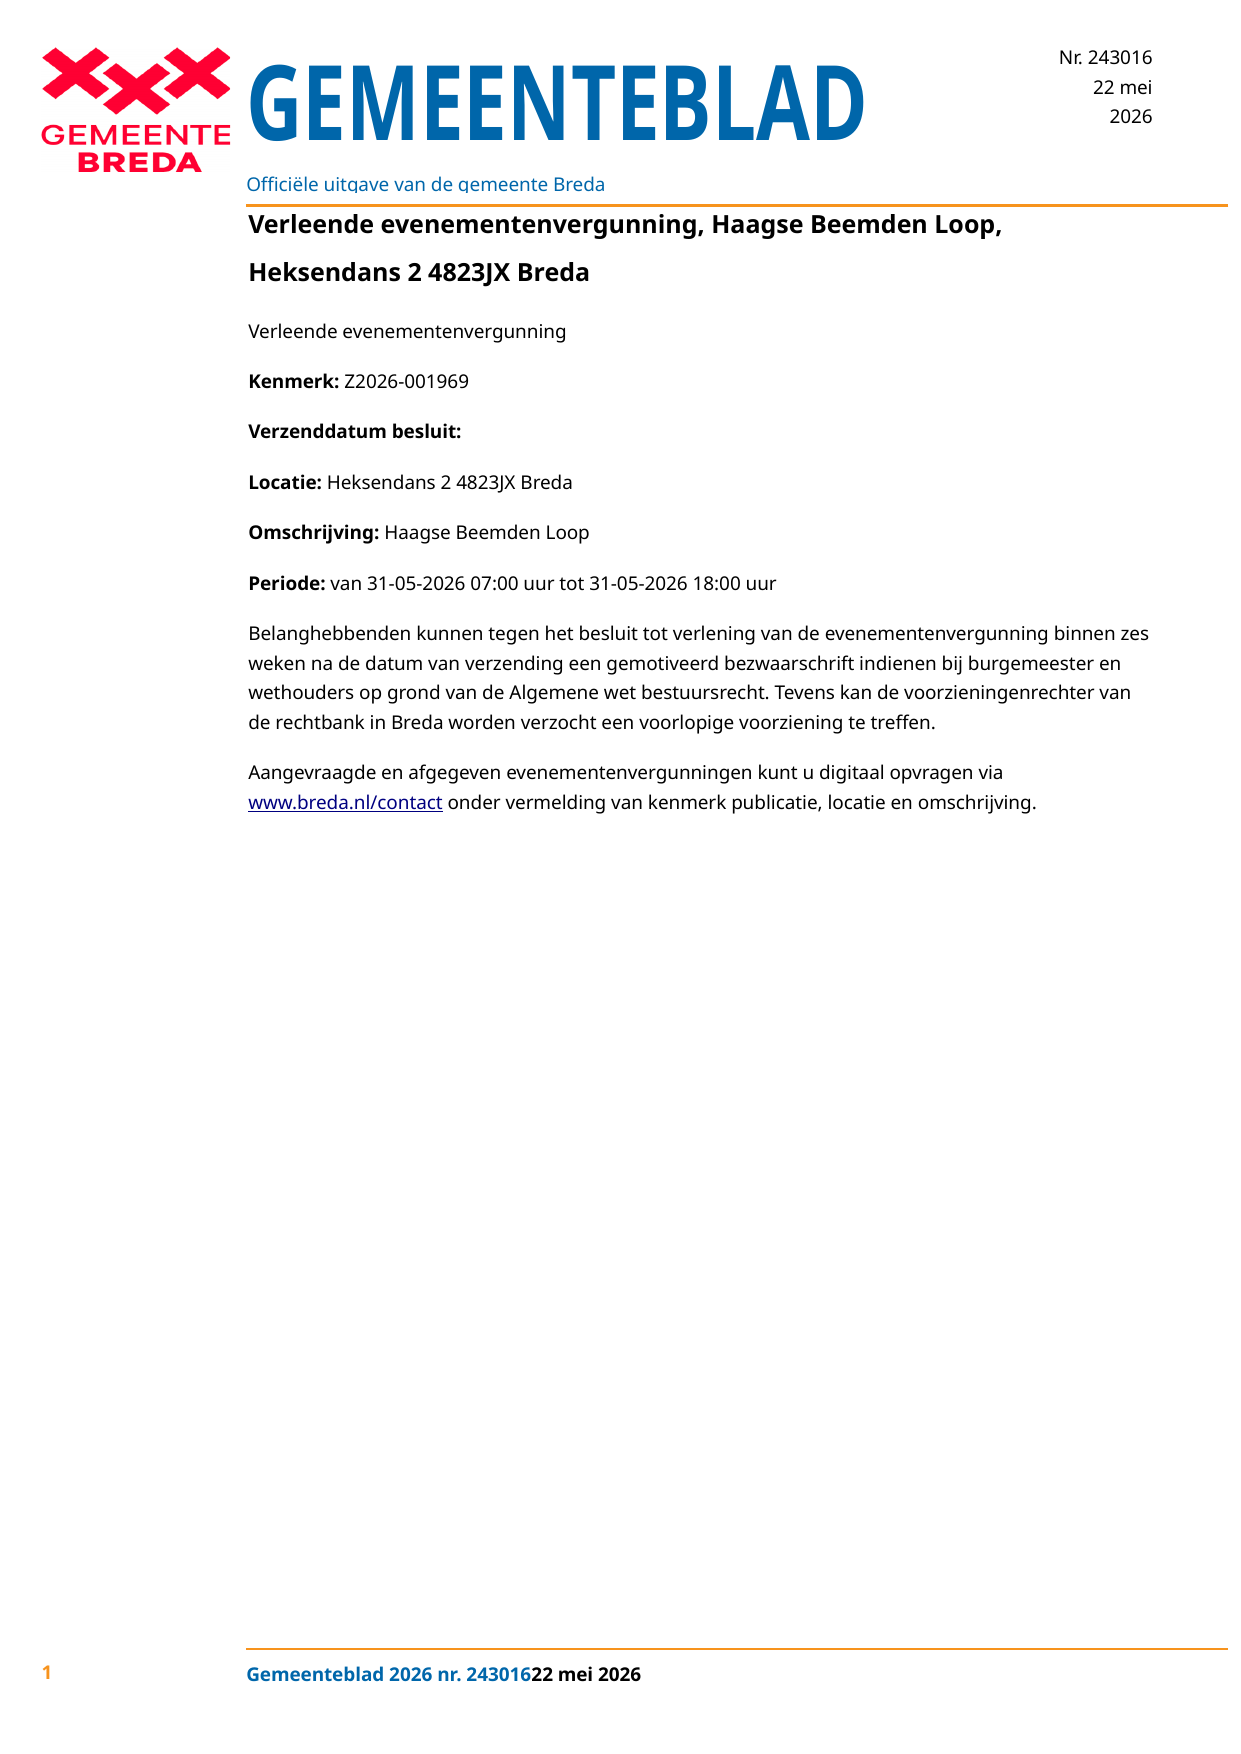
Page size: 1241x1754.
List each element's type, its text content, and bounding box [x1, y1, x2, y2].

text Verleende evenementenvergunning [248, 318, 1152, 344]
text Kenmerk: Z2026-001969 [248, 368, 1152, 394]
picture [41, 47, 231, 172]
text Verleende evenementenvergunning, Haagse Beemden Loop, Heksendans 2 4823JX Breda [248, 207, 1152, 288]
text Aangevraagde en afgegeven evenementenvergunningen kunt u digitaal opvragen via www.breda.nl/contact onder vermelding van kenmerk publicatie, locatie en omschrijving. [248, 759, 1152, 815]
text Verzenddatum besluit: [248, 419, 1152, 444]
text Locatie: Heksendans 2 4823JX Breda [248, 469, 1152, 495]
text Periode: van 31-05-2026 07:00 uur tot 31-05-2026 18:00 uur [248, 570, 1152, 596]
text Belanghebbenden kunnen tegen het besluit tot verlening van de evenementenvergunning binnen zes weken na de datum van verzending een gemotiveerd bezwaarschrift indienen bij burgemeester en wethouders op grond van de Algemene wet bestuursrecht. Tevens kan de voorzieningenrechter van de rechtbank in Breda worden verzocht een voorlopige voorziening te treffen. [248, 620, 1152, 735]
text Omschrijving: Haagse Beemden Loop [248, 519, 1152, 545]
